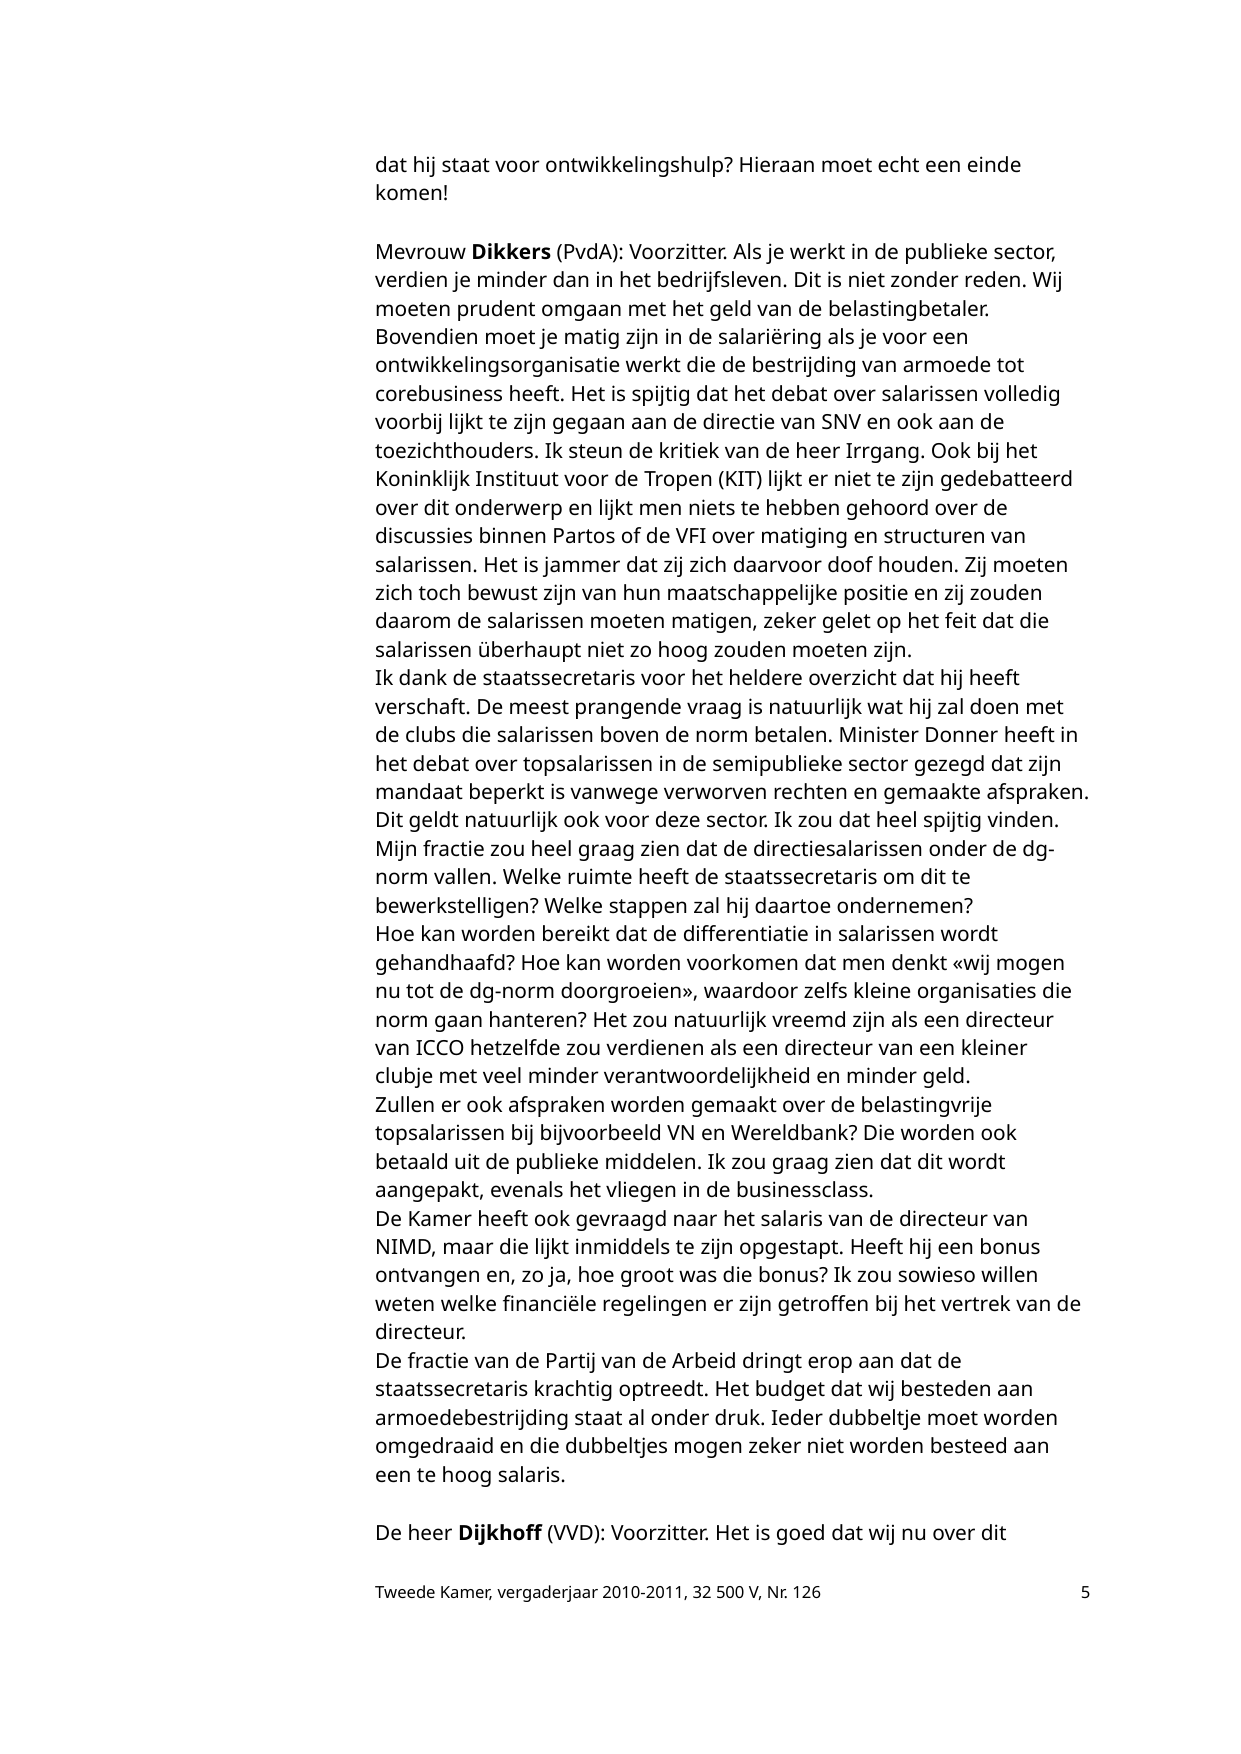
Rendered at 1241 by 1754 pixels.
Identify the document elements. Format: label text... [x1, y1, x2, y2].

text De fractie van de Partij van de Arbeid dringt erop aan dat de staatssecretaris krachtig optreedt. Het budget dat wij besteden aan armoedebestrijding staat al onder druk. Ieder dubbeltje moet worden omgedraaid en die dubbeltjes mogen zeker niet worden besteed aan een te hoog salaris. [375, 1346, 1090, 1488]
text Zullen er ook afspraken worden gemaakt over de belastingvrije topsalarissen bij bijvoorbeeld VN en Wereldbank? Die worden ook betaald uit de publieke middelen. Ik zou graag zien dat dit wordt aangepakt, evenals het vliegen in de businessclass. [375, 1090, 1090, 1204]
text De heer Dijkhoff (VVD): Voorzitter. Het is goed dat wij nu over dit [375, 1518, 1090, 1547]
text De Kamer heeft ook gevraagd naar het salaris van de directeur van NIMD, maar die lijkt inmiddels te zijn opgestapt. Heeft hij een bonus ontvangen en, zo ja, hoe groot was die bonus? Ik zou sowieso willen weten welke financiële regelingen er zijn getroffen bij het vertrek van de directeur. [375, 1204, 1090, 1346]
text dat hij staat voor ontwikkelingshulp? Hieraan moet echt een einde komen! [375, 150, 1090, 207]
text Mevrouw Dikkers (PvdA): Voorzitter. Als je werkt in de publieke sector, verdien je minder dan in het bedrijfsleven. Dit is niet zonder reden. Wij moeten prudent omgaan met het geld van de belastingbetaler. Bovendien moet je matig zijn in de salariëring als je voor een ontwikkelingsorganisatie werkt die de bestrijding van armoede tot corebusiness heeft. Het is spijtig dat het debat over salarissen volledig voorbij lijkt te zijn gegaan aan de directie van SNV en ook aan de toezichthouders. Ik steun de kritiek van de heer Irrgang. Ook bij het Koninklijk Instituut voor de Tropen (KIT) lijkt er niet te zijn gedebatteerd over dit onderwerp en lijkt men niets te hebben gehoord over de discussies binnen Partos of de VFI over matiging en structuren van salarissen. Het is jammer dat zij zich daarvoor doof houden. Zij moeten zich toch bewust zijn van hun maatschappelijke positie en zij zouden daarom de salarissen moeten matigen, zeker gelet op het feit dat die salarissen überhaupt niet zo hoog zouden moeten zijn. [375, 237, 1090, 663]
text Hoe kan worden bereikt dat de differentiatie in salarissen wordt gehandhaafd? Hoe kan worden voorkomen dat men denkt «wij mogen nu tot de dg-norm doorgroeien», waardoor zelfs kleine organisaties die norm gaan hanteren? Het zou natuurlijk vreemd zijn als een directeur van ICCO hetzelfde zou verdienen als een directeur van een kleiner clubje met veel minder verantwoordelijkheid en minder geld. [375, 919, 1090, 1090]
text Ik dank de staatssecretaris voor het heldere overzicht dat hij heeft verschaft. De meest prangende vraag is natuurlijk wat hij zal doen met de clubs die salarissen boven de norm betalen. Minister Donner heeft in het debat over topsalarissen in de semipublieke sector gezegd dat zijn mandaat beperkt is vanwege verworven rechten en gemaakte afspraken. Dit geldt natuurlijk ook voor deze sector. Ik zou dat heel spijtig vinden. Mijn fractie zou heel graag zien dat de directiesalarissen onder de dg-norm vallen. Welke ruimte heeft de staatssecretaris om dit te bewerkstelligen? Welke stappen zal hij daartoe ondernemen? [375, 663, 1090, 919]
